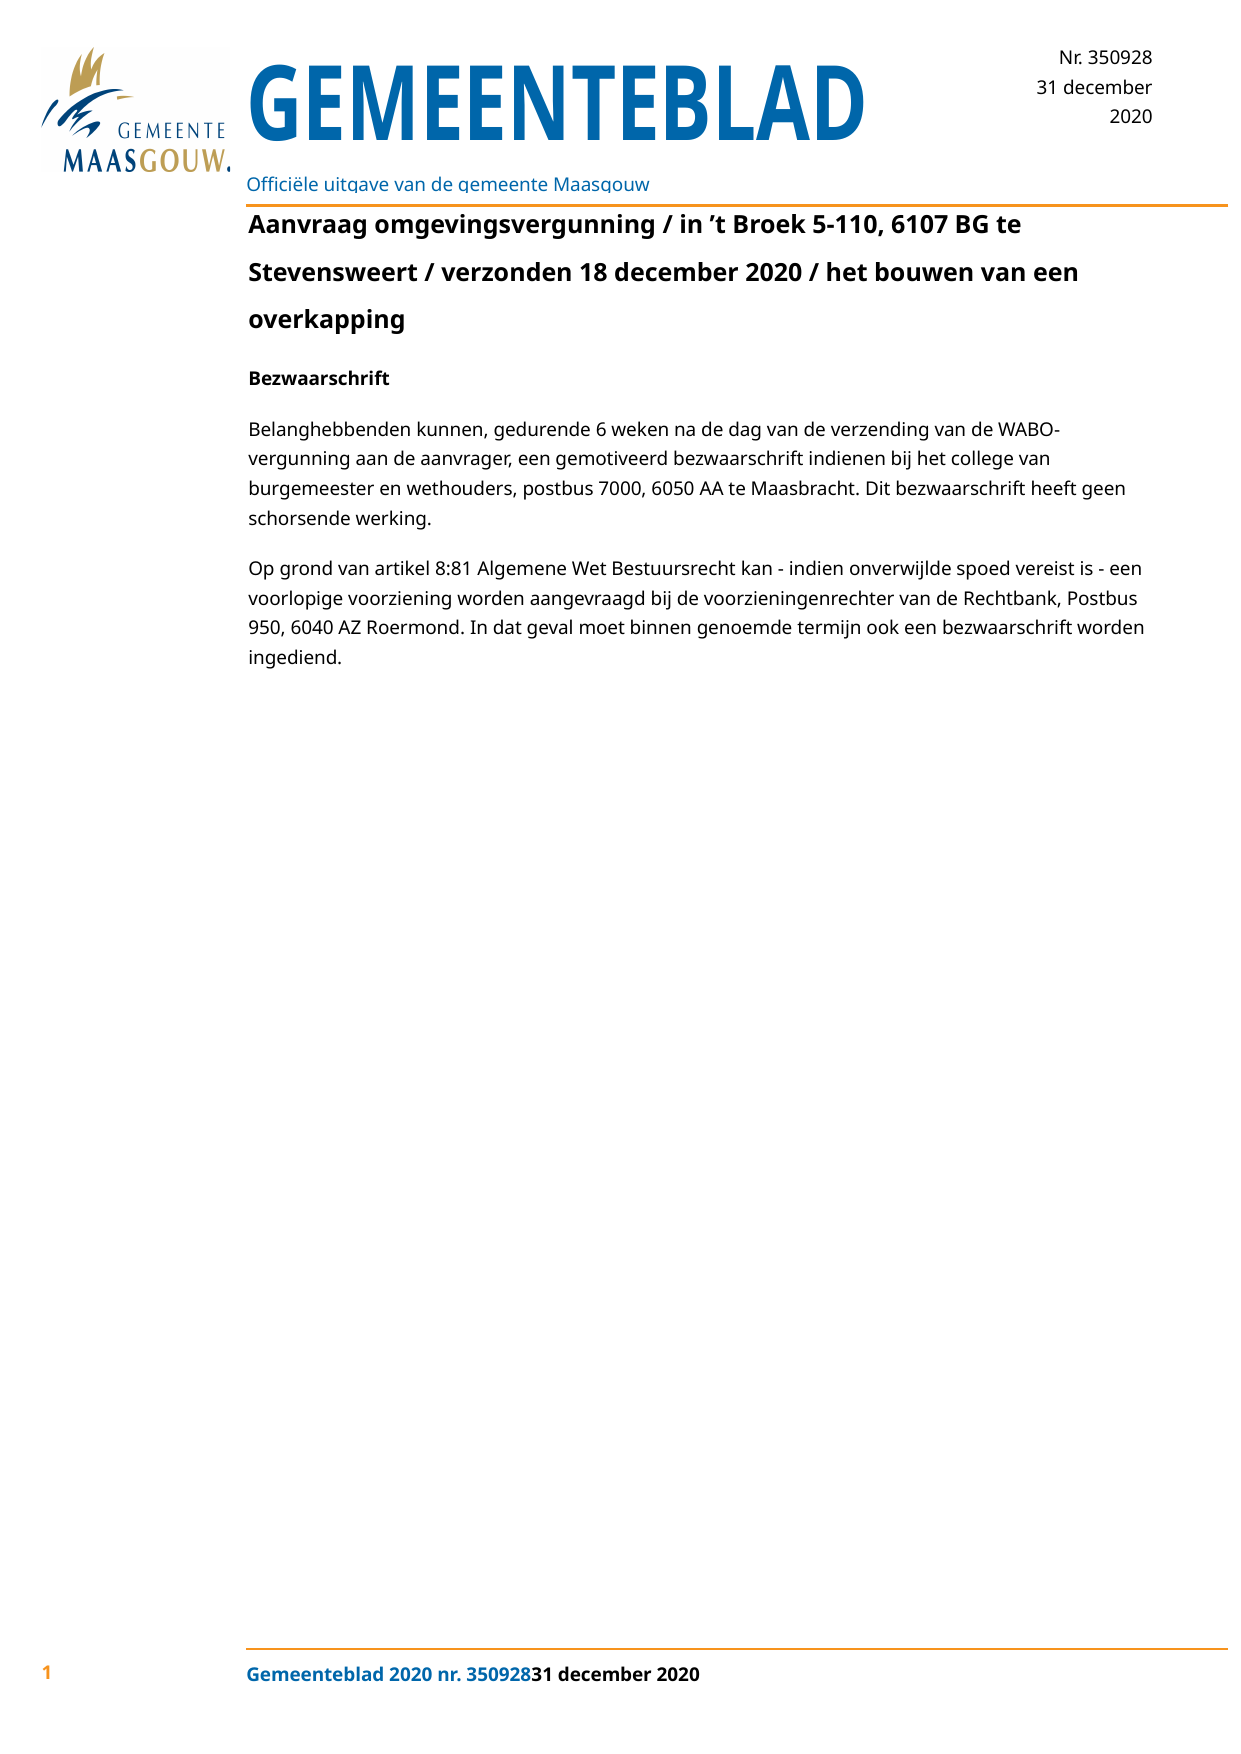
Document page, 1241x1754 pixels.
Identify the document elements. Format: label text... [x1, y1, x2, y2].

text Bezwaarschrift [248, 366, 1152, 391]
picture [41, 47, 231, 172]
text Aanvraag omgevingsvergunning / in ’t Broek 5-110, 6107 BG te Stevensweert / verzonden 18 december 2020 / het bouwen van een overkapping [248, 207, 1152, 336]
text Op grond van artikel 8:81 Algemene Wet Bestuursrecht kan - indien onverwijlde spoed vereist is - een voorlopige voorziening worden aangevraagd bij de voorzieningenrechter van de Rechtbank, Postbus 950, 6040 AZ Roermond. In dat geval moet binnen genoemde termijn ook een bezwaarschrift worden ingediend. [248, 555, 1152, 669]
text Belanghebbenden kunnen, gedurende 6 weken na de dag van de verzending van de WABO-vergunning aan de aanvrager, een gemotiveerd bezwaarschrift indienen bij het college van burgemeester en wethouders, postbus 7000, 6050 AA te Maasbracht. Dit bezwaarschrift heeft geen schorsende werking. [248, 416, 1152, 530]
